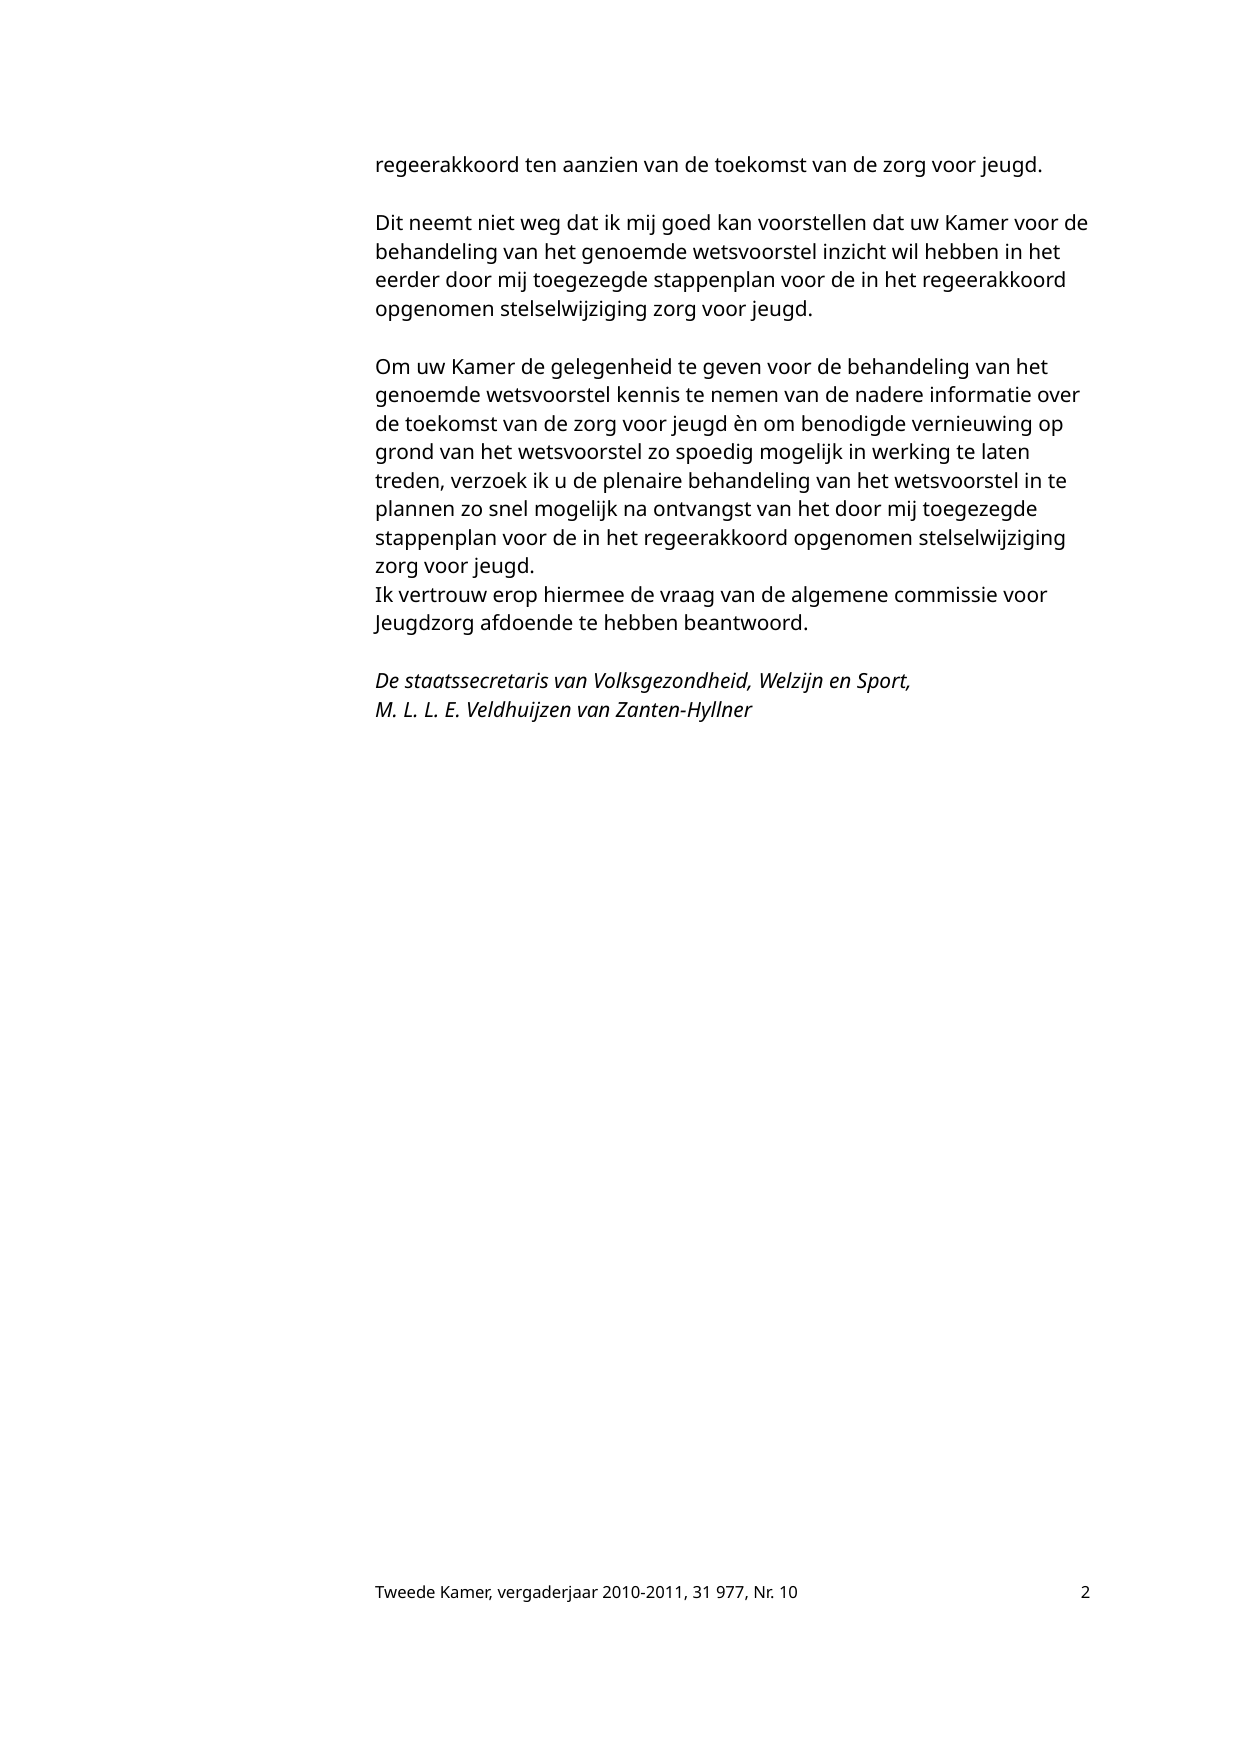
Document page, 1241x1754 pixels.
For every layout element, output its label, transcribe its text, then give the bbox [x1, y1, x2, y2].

text De staatssecretaris van Volksgezondheid, Welzijn en Sport, [375, 667, 1090, 695]
text M. L. L. E. Veldhuijzen van Zanten-Hyllner [375, 695, 1090, 723]
text Dit neemt niet weg dat ik mij goed kan voorstellen dat uw Kamer voor de behandeling van het genoemde wetsvoorstel inzicht wil hebben in het eerder door mij toegezegde stappenplan voor de in het regeerakkoord opgenomen stelselwijziging zorg voor jeugd. [375, 208, 1090, 322]
text Ik vertrouw erop hiermee de vraag van de algemene commissie voor Jeugdzorg afdoende te hebben beantwoord. [375, 580, 1090, 637]
text regeerakkoord ten aanzien van de toekomst van de zorg voor jeugd. [375, 150, 1090, 178]
text Om uw Kamer de gelegenheid te geven voor de behandeling van het genoemde wetsvoorstel kennis te nemen van de nadere informatie over de toekomst van de zorg voor jeugd èn om benodigde vernieuwing op grond van het wetsvoorstel zo spoedig mogelijk in werking te laten treden, verzoek ik u de plenaire behandeling van het wetsvoorstel in te plannen zo snel mogelijk na ontvangst van het door mij toegezegde stappenplan voor de in het regeerakkoord opgenomen stelselwijziging zorg voor jeugd. [375, 352, 1090, 580]
